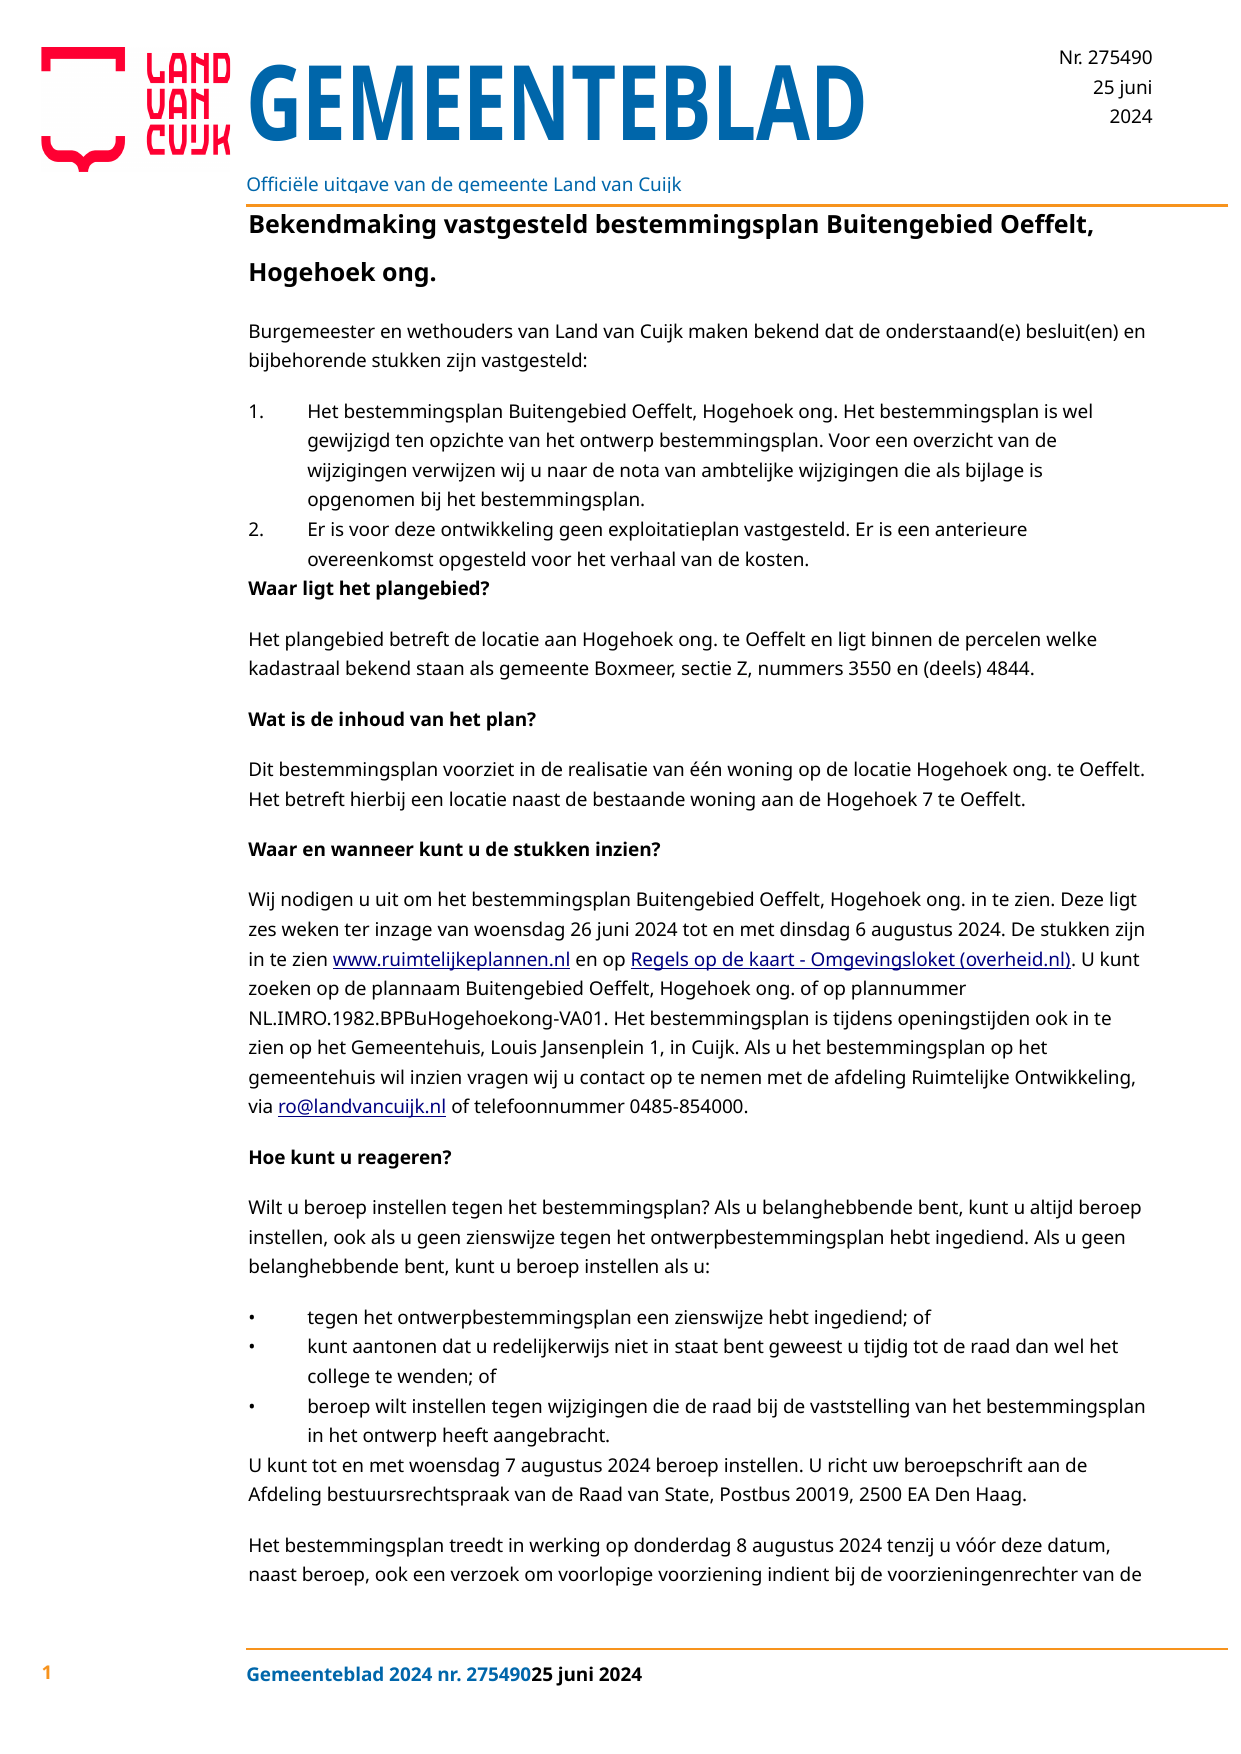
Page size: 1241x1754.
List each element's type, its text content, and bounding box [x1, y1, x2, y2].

text Hoe kunt u reageren? [248, 1144, 1152, 1170]
text Bekendmaking vastgesteld bestemmingsplan Buitengebied Oeffelt, Hogehoek ong. [248, 207, 1152, 288]
list tegen het ontwerpbestemmingsplan een zienswijze hebt ingediend; of [248, 1304, 1152, 1330]
text Wilt u beroep instellen tegen het bestemmingsplan? Als u belanghebbende bent, kunt u altijd beroep instellen, ook als u geen zienswijze tegen het ontwerpbestemmingsplan hebt ingediend. Als u geen belanghebbende bent, kunt u beroep instellen als u: [248, 1194, 1152, 1279]
picture [41, 47, 231, 172]
list beroep wilt instellen tegen wijzigingen die de raad bij de vaststelling van het bestemmingsplan in het ontwerp heeft aangebracht. [248, 1393, 1152, 1448]
text Waar ligt het plangebied? [248, 575, 1152, 601]
text Waar en wanneer kunt u de stukken inzien? [248, 836, 1152, 862]
text Het bestemmingsplan treedt in werking op donderdag 8 augustus 2024 tenzij u vóór deze datum, naast beroep, ook een verzoek om voorlopige voorziening indient bij de voorzieningenrechter van de [248, 1532, 1152, 1587]
text U kunt tot en met woensdag 7 augustus 2024 beroep instellen. U richt uw beroepschrift aan de Afdeling bestuursrechtspraak van de Raad van State, Postbus 20019, 2500 EA Den Haag. [248, 1452, 1152, 1507]
list kunt aantonen dat u redelijkerwijs niet in staat bent geweest u tijdig tot de raad dan wel het college te wenden; of [248, 1334, 1152, 1389]
list Er is voor deze ontwikkeling geen exploitatieplan vastgesteld. Er is een anterieure overeenkomst opgesteld voor het verhaal van de kosten. [248, 516, 1152, 572]
text Dit bestemmingsplan voorziet in de realisatie van één woning op de locatie Hogehoek ong. te Oeffelt. Het betreft hierbij een locatie naast de bestaande woning aan de Hogehoek 7 te Oeffelt. [248, 756, 1152, 812]
text Burgemeester en wethouders van Land van Cuijk maken bekend dat de onderstaand(e) besluit(en) en bijbehorende stukken zijn vastgesteld: [248, 318, 1152, 373]
text Het plangebied betreft de locatie aan Hogehoek ong. te Oeffelt en ligt binnen de percelen welke kadastraal bekend staan als gemeente Boxmeer, sectie Z, nummers 3550 en (deels) 4844. [248, 626, 1152, 681]
text Wat is de inhoud van het plan? [248, 706, 1152, 732]
text Wij nodigen u uit om het bestemmingsplan Buitengebied Oeffelt, Hogehoek ong. in te zien. Deze ligt zes weken ter inzage van woensdag 26 juni 2024 tot en met dinsdag 6 augustus 2024. De stukken zijn in te zien www.ruimtelijkeplannen.nl en op Regels op de kaart - Omgevingsloket (overheid.nl). U kunt zoeken op de plannaam Buitengebied Oeffelt, Hogehoek ong. of op plannummer NL.IMRO.1982.BPBuHogehoekong-VA01. Het bestemmingsplan is tijdens openingstijden ook in te zien op het Gemeentehuis, Louis Jansenplein 1, in Cuijk. Als u het bestemmingsplan op het gemeentehuis wil inzien vragen wij u contact op te nemen met de afdeling Ruimtelijke Ontwikkeling, via ro@landvancuijk.nl of telefoonnummer 0485-854000. [248, 887, 1152, 1119]
list Het bestemmingsplan Buitengebied Oeffelt, Hogehoek ong. Het bestemmingsplan is wel gewijzigd ten opzichte van het ontwerp bestemmingsplan. Voor een overzicht van de wijzigingen verwijzen wij u naar de nota van ambtelijke wijzigingen die als bijlage is opgenomen bij het bestemmingsplan. [248, 398, 1152, 512]
